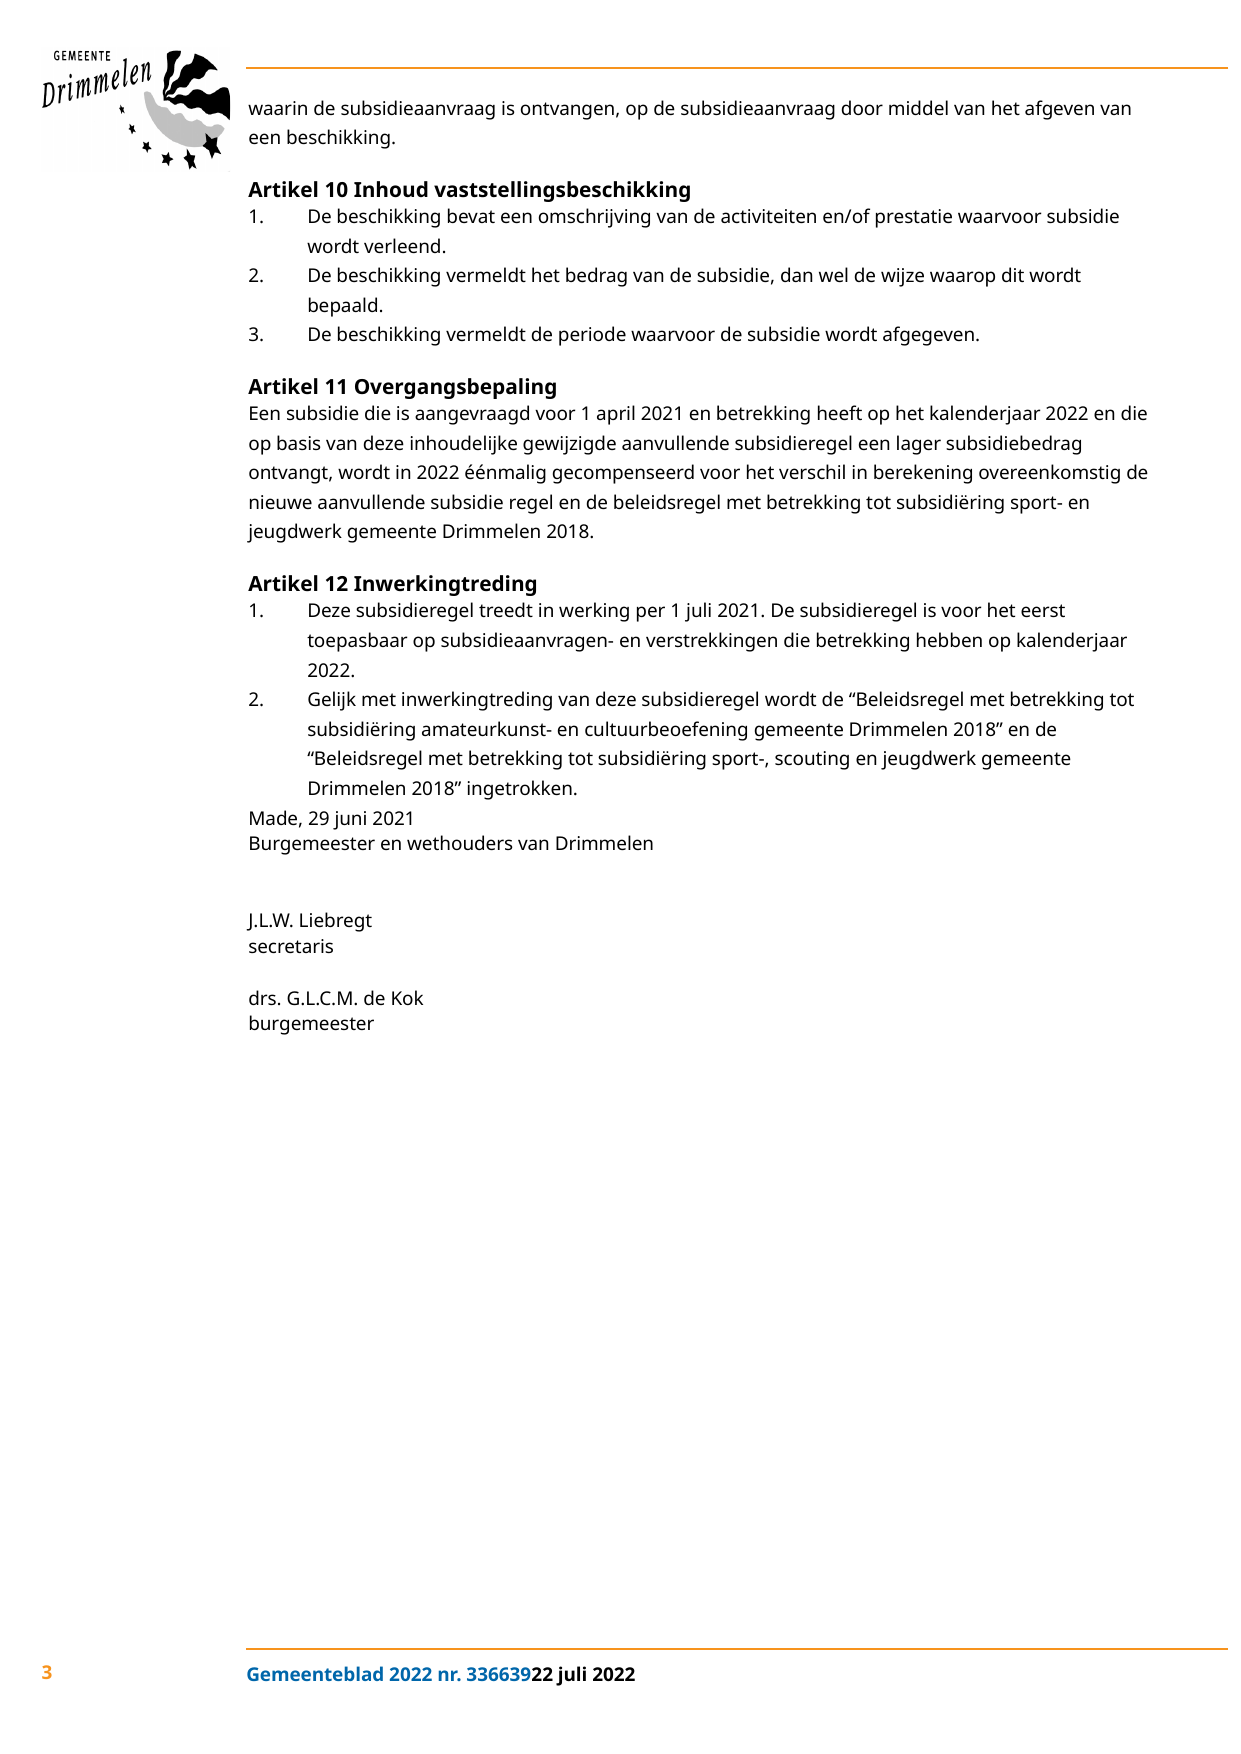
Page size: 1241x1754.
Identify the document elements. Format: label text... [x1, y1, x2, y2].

text waarin de subsidieaanvraag is ontvangen, op de subsidieaanvraag door middel van het afgeven van een beschikking. [248, 95, 1152, 150]
text burgemeester [248, 1011, 1152, 1036]
text drs. G.L.C.M. de Kok [248, 985, 1152, 1011]
text J.L.W. Liebregt [248, 908, 1152, 933]
picture [41, 47, 231, 172]
text Artikel 10 Inhoud vaststellingsbeschikking [248, 175, 1152, 203]
list Gelijk met inwerkingtreding van deze subsidieregel wordt de “Beleidsregel met betrekking tot subsidiëring amateurkunst- en cultuurbeoefening gemeente Drimmelen 2018” en de “Beleidsregel met betrekking tot subsidiëring sport-, scouting en jeugdwerk gemeente Drimmelen 2018” ingetrokken. [248, 686, 1152, 801]
text secretaris [248, 933, 1152, 959]
text Artikel 11 Overgangsbepaling [248, 372, 1152, 400]
list Deze subsidieregel treedt in werking per 1 juli 2021. De subsidieregel is voor het eerst toepasbaar op subsidieaanvragen- en verstrekkingen die betrekking hebben op kalenderjaar 2022. [248, 598, 1152, 682]
text Burgemeester en wethouders van Drimmelen [248, 830, 1152, 856]
text Artikel 12 Inwerkingtreding [248, 569, 1152, 598]
text Een subsidie die is aangevraagd voor 1 april 2021 en betrekking heeft op het kalenderjaar 2022 en die op basis van deze inhoudelijke gewijzigde aanvullende subsidieregel een lager subsidiebedrag ontvangt, wordt in 2022 éénmalig gecompenseerd voor het verschil in berekening overeenkomstig de nieuwe aanvullende subsidie regel en de beleidsregel met betrekking tot subsidiëring sport- en jeugdwerk gemeente Drimmelen 2018. [248, 400, 1152, 544]
list De beschikking bevat een omschrijving van de activiteiten en/of prestatie waarvoor subsidie wordt verleend. [248, 203, 1152, 258]
list De beschikking vermeldt het bedrag van de subsidie, dan wel de wijze waarop dit wordt bepaald. [248, 262, 1152, 318]
text Made, 29 juni 2021 [248, 805, 1152, 830]
list De beschikking vermeldt de periode waarvoor de subsidie wordt afgegeven. [248, 322, 1152, 347]
